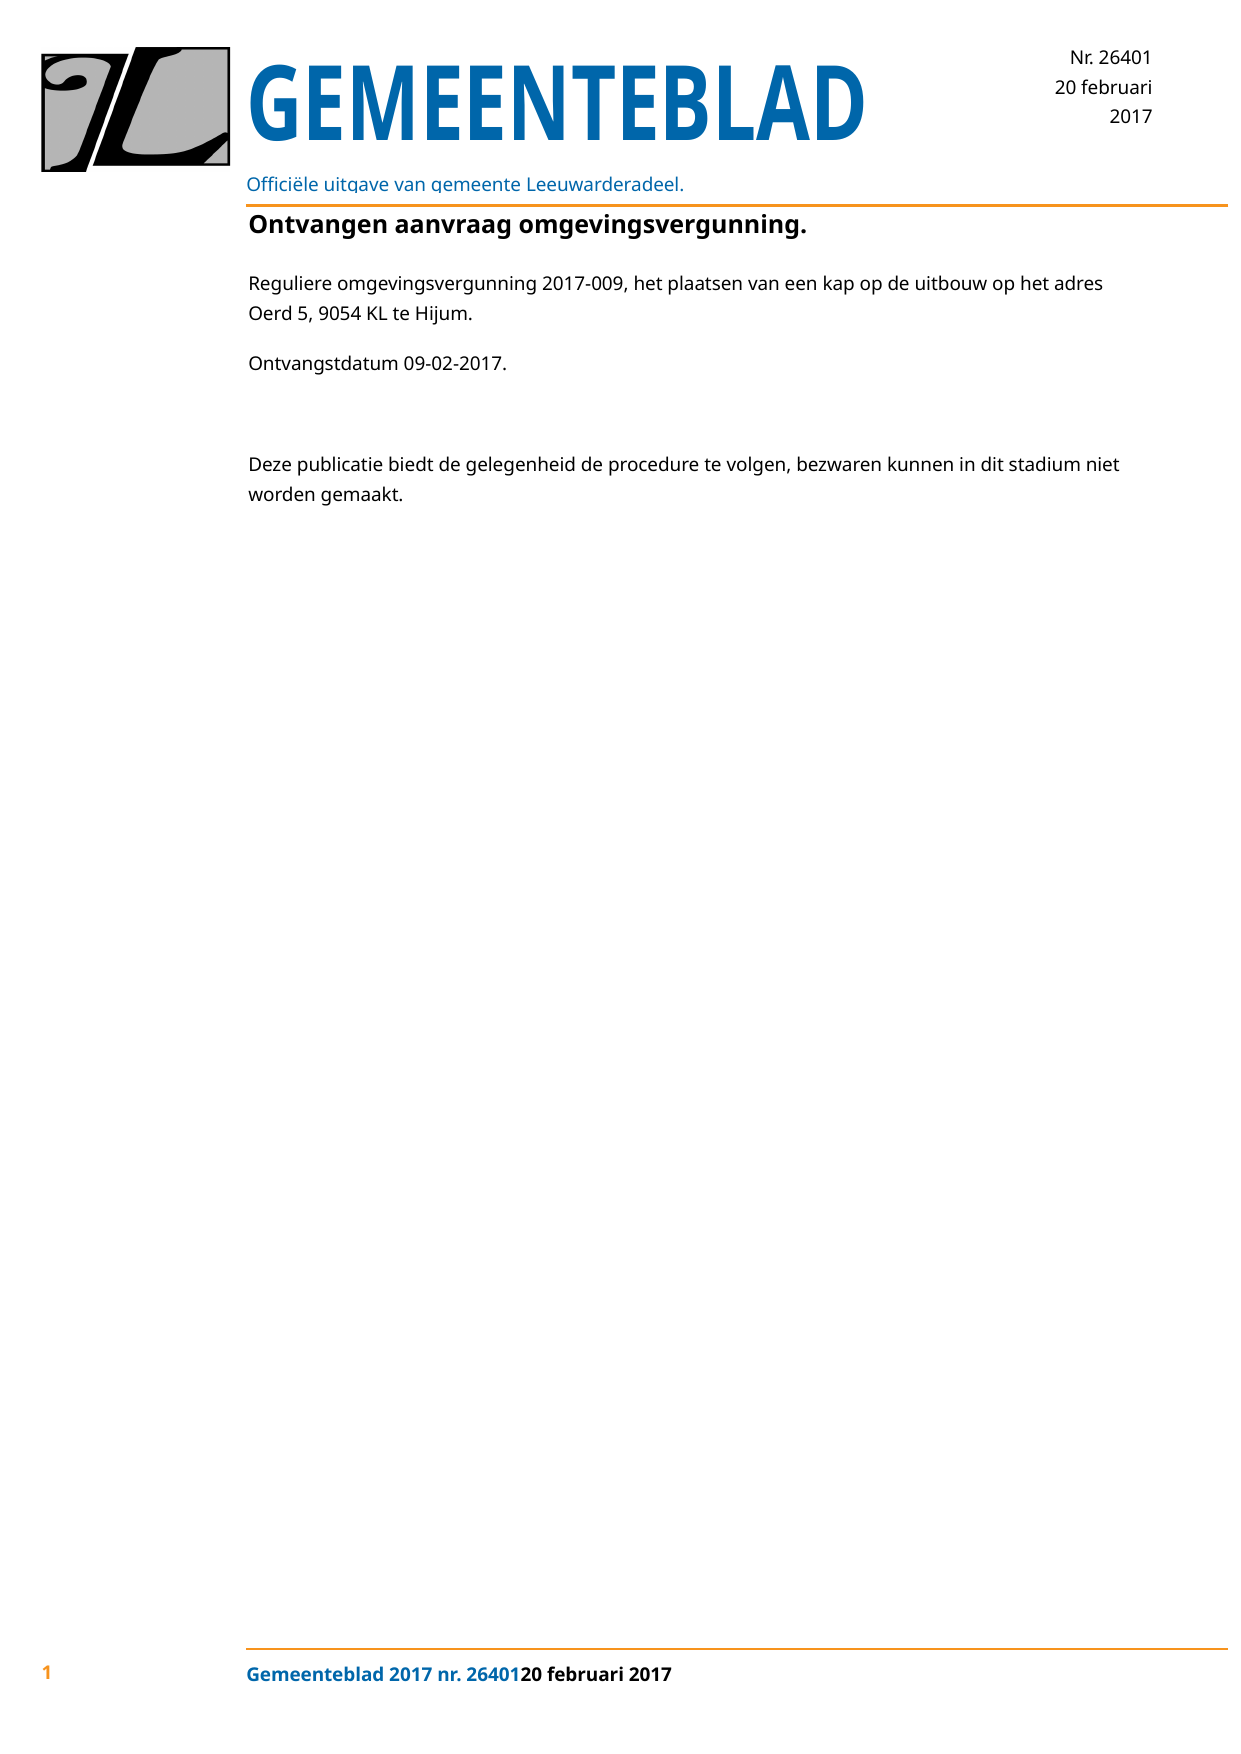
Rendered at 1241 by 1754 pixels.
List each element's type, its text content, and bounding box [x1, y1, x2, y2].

text Ontvangen aanvraag omgevingsvergunning. [248, 207, 1152, 241]
picture [41, 47, 231, 172]
text Ontvangstdatum 09-02-2017. [248, 350, 1152, 376]
text Reguliere omgevingsvergunning 2017-009, het plaatsen van een kap op de uitbouw op het adres Oerd 5, 9054 KL te Hijum. [248, 270, 1152, 326]
text Deze publicatie biedt de gelegenheid de procedure te volgen, bezwaren kunnen in dit stadium niet worden gemaakt. [248, 451, 1152, 506]
